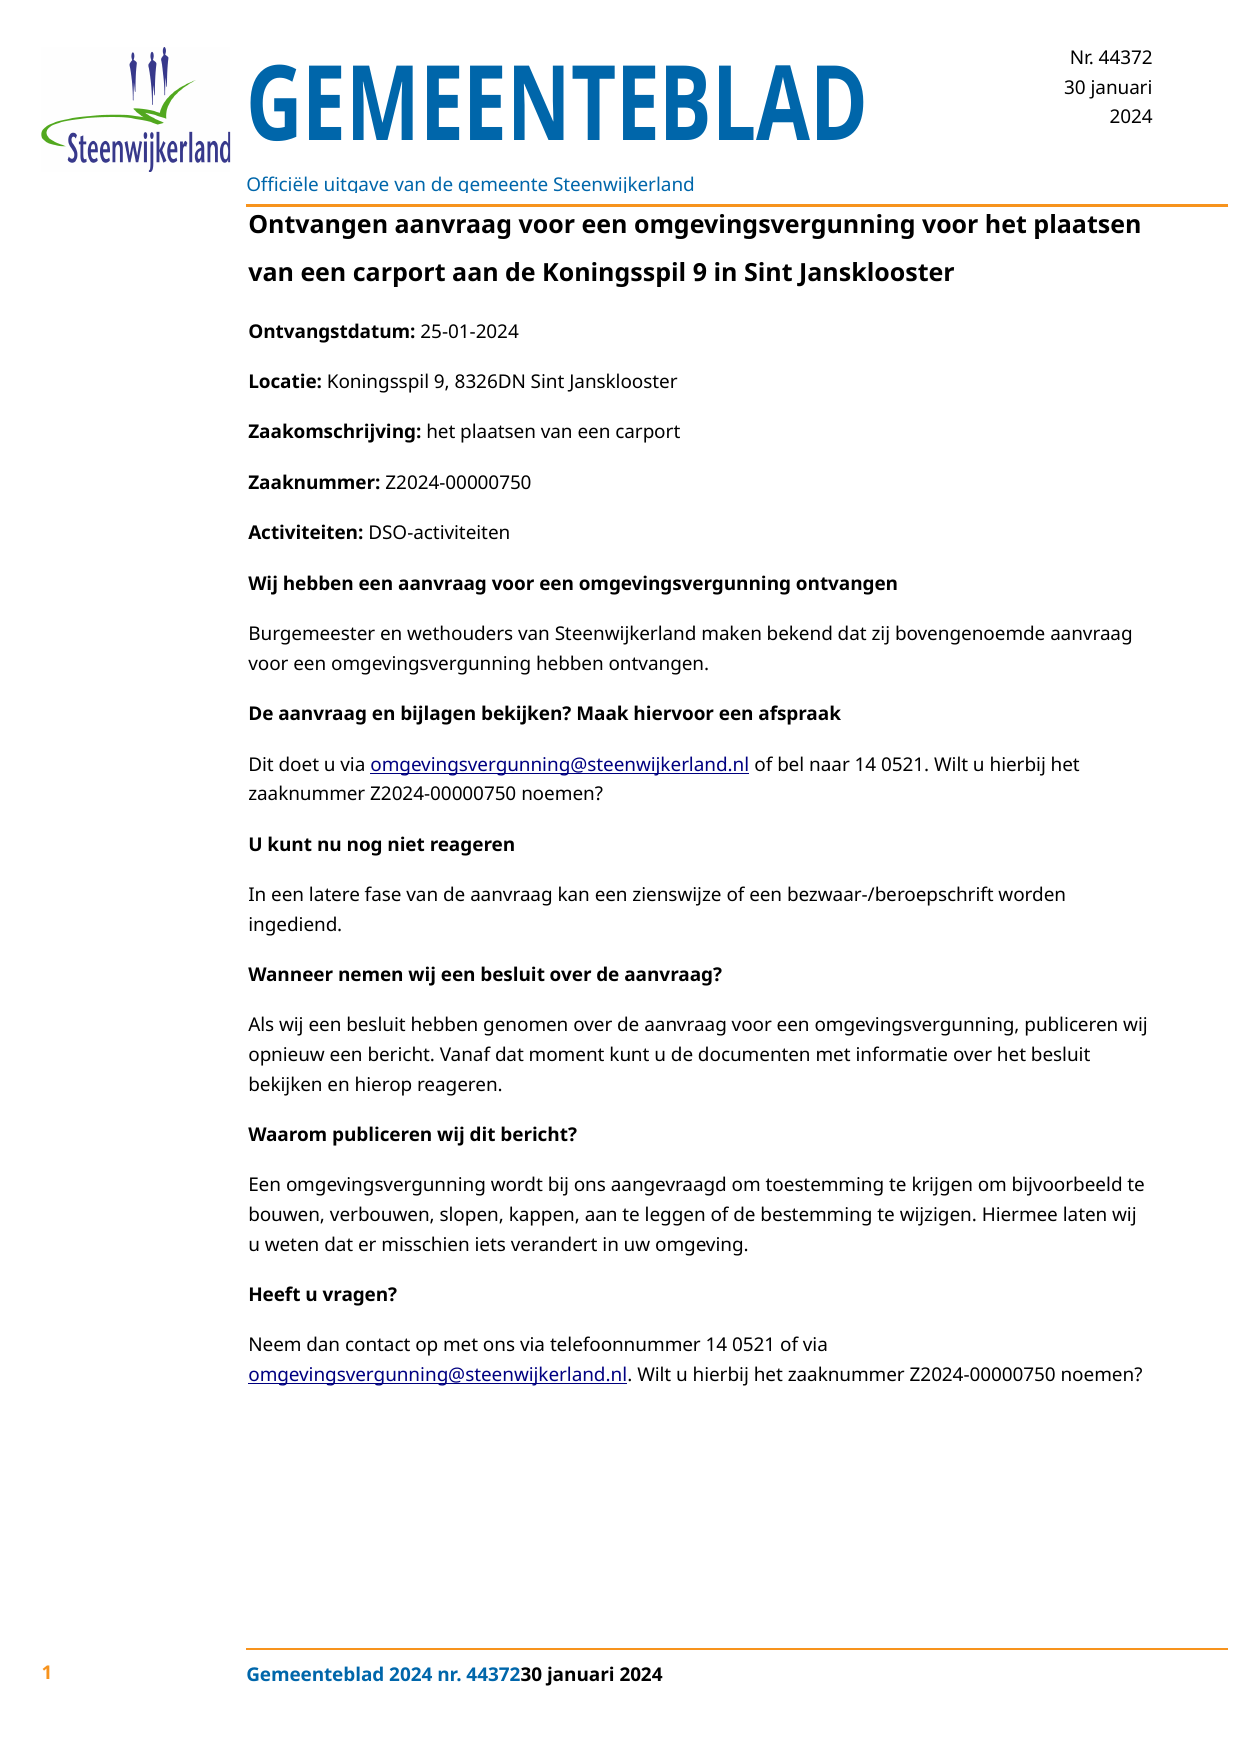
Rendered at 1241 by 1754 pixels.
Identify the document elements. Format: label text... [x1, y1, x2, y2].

text Burgemeester en wethouders van Steenwijkerland maken bekend dat zij bovengenoemde aanvraag voor een omgevingsvergunning hebben ontvangen. [248, 620, 1152, 676]
text Wij hebben een aanvraag voor een omgevingsvergunning ontvangen [248, 570, 1152, 596]
text Locatie: Koningsspil 9, 8326DN Sint Jansklooster [248, 368, 1152, 394]
text Als wij een besluit hebben genomen over de aanvraag voor een omgevingsvergunning, publiceren wij opnieuw een bericht. Vanaf dat moment kunt u de documenten met informatie over het besluit bekijken en hierop reageren. [248, 1012, 1152, 1097]
picture [41, 47, 231, 172]
text Neem dan contact op met ons via telefoonnummer 14 0521 of via omgevingsvergunning@steenwijkerland.nl. Wilt u hierbij het zaaknummer Z2024-00000750 noemen? [248, 1332, 1152, 1387]
text Wanneer nemen wij een besluit over de aanvraag? [248, 961, 1152, 987]
text Een omgevingsvergunning wordt bij ons aangevraagd om toestemming te krijgen om bijvoorbeeld te bouwen, verbouwen, slopen, kappen, aan te leggen of de bestemming te wijzigen. Hiermee laten wij u weten dat er misschien iets verandert in uw omgeving. [248, 1172, 1152, 1257]
text Ontvangstdatum: 25-01-2024 [248, 318, 1152, 344]
text Zaakomschrijving: het plaatsen van een carport [248, 419, 1152, 444]
text U kunt nu nog niet reageren [248, 831, 1152, 857]
text Ontvangen aanvraag voor een omgevingsvergunning voor het plaatsen van een carport aan de Koningsspil 9 in Sint Jansklooster [248, 207, 1152, 288]
text Activiteiten: DSO-activiteiten [248, 519, 1152, 545]
text De aanvraag en bijlagen bekijken? Maak hiervoor een afspraak [248, 700, 1152, 726]
text Waarom publiceren wij dit bericht? [248, 1121, 1152, 1147]
text In een latere fase van de aanvraag kan een zienswijze of een bezwaar-/beroepschrift worden ingediend. [248, 881, 1152, 937]
text Heeft u vragen? [248, 1281, 1152, 1307]
text Zaaknummer: Z2024-00000750 [248, 469, 1152, 495]
text Dit doet u via omgevingsvergunning@steenwijkerland.nl of bel naar 14 0521. Wilt u hierbij het zaaknummer Z2024-00000750 noemen? [248, 751, 1152, 806]
